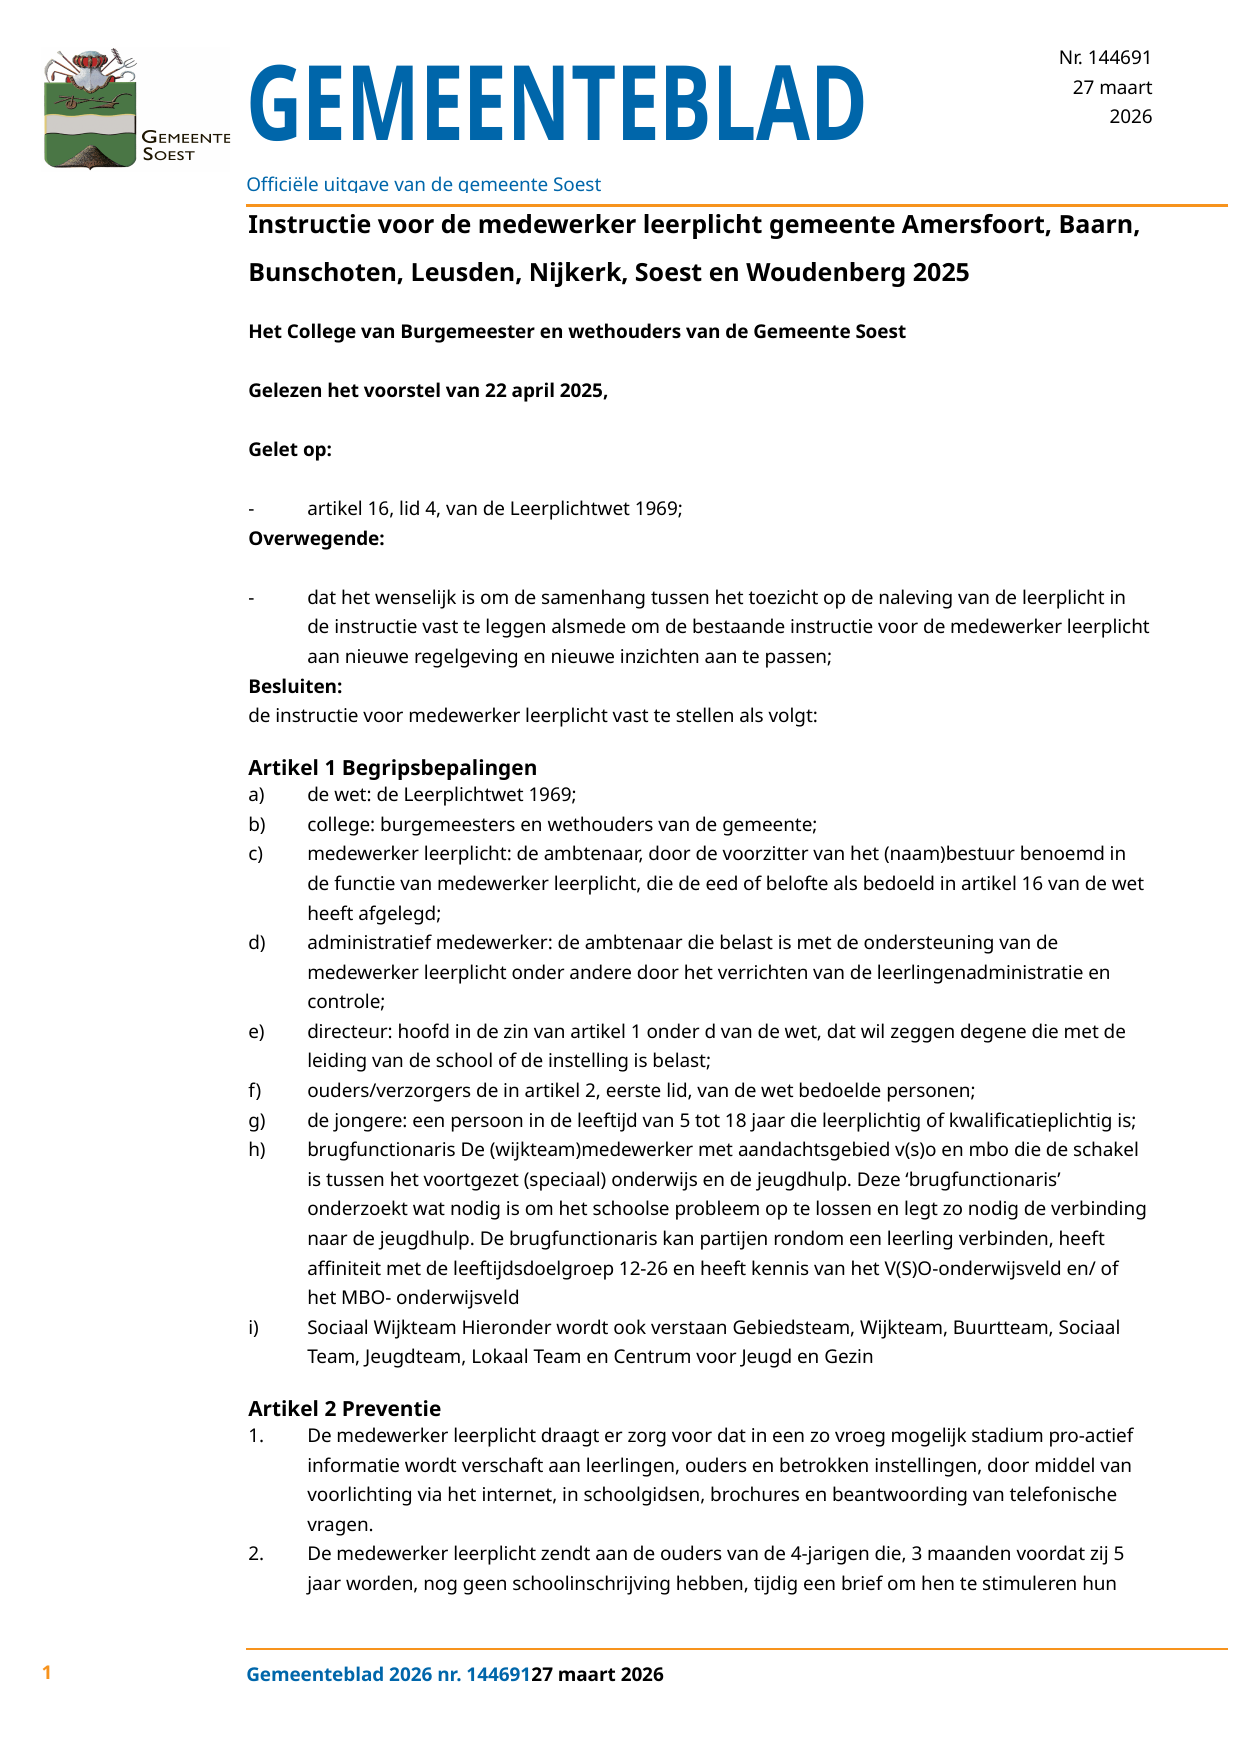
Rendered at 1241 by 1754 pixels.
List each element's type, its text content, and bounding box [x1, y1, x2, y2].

list administratief medewerker: de ambtenaar die belast is met de ondersteuning van de medewerker leerplicht onder andere door het verrichten van de leerlingenadministratie en controle; [248, 929, 1152, 1014]
text Gelezen het voorstel van 22 april 2025, [248, 377, 1152, 403]
text Overwegende: [248, 525, 1152, 551]
text Artikel 2 Preventie [248, 1394, 1152, 1422]
list college: burgemeesters en wethouders van de gemeente; [248, 811, 1152, 837]
text Besluiten: [248, 673, 1152, 699]
list brugfunctionaris De (wijkteam)medewerker met aandachtsgebied v(s)o en mbo die de schakel is tussen het voortgezet (speciaal) onderwijs en de jeugdhulp. Deze ‘brugfunctionaris’ onderzoekt wat nodig is om het schoolse probleem op te lossen en legt zo nodig de verbinding naar de jeugdhulp. De brugfunctionaris kan partijen rondom een leerling verbinden, heeft affiniteit met de leeftijdsdoelgroep 12-26 en heeft kennis van het V(S)O-onderwijsveld en/ of het MBO- onderwijsveld [248, 1136, 1152, 1310]
list medewerker leerplicht: de ambtenaar, door de voorzitter van het (naam)bestuur benoemd in de functie van medewerker leerplicht, die de eed of belofte als bedoeld in artikel 16 van de wet heeft afgelegd; [248, 841, 1152, 925]
list de wet: de Leerplichtwet 1969; [248, 781, 1152, 807]
list artikel 16, lid 4, van de Leerplichtwet 1969; [248, 495, 1152, 521]
text Gelet op: [248, 436, 1152, 462]
picture [41, 47, 231, 172]
text Instructie voor de medewerker leerplicht gemeente Amersfoort, Baarn, Bunschoten, Leusden, Nijkerk, Soest en Woudenberg 2025 [248, 207, 1152, 288]
list De medewerker leerplicht draagt er zorg voor dat in een zo vroeg mogelijk stadium pro-actief informatie wordt verschaft aan leerlingen, ouders en betrokken instellingen, door middel van voorlichting via het internet, in schoolgidsen, brochures en beantwoording van telefonische vragen. [248, 1422, 1152, 1537]
text Artikel 1 Begripsbepalingen [248, 753, 1152, 781]
list ouders/verzorgers de in artikel 2, eerste lid, van de wet bedoelde personen; [248, 1077, 1152, 1103]
list directeur: hoofd in de zin van artikel 1 onder d van de wet, dat wil zeggen degene die met de leiding van de school of de instelling is belast; [248, 1018, 1152, 1073]
text de instructie voor medewerker leerplicht vast te stellen als volgt: [248, 702, 1152, 728]
list Sociaal Wijkteam Hieronder wordt ook verstaan Gebiedsteam, Wijkteam, Buurtteam, Sociaal Team, Jeugdteam, Lokaal Team en Centrum voor Jeugd en Gezin [248, 1314, 1152, 1369]
list dat het wenselijk is om de samenhang tussen het toezicht op de naleving van de leerplicht in de instructie vast te leggen alsmede om de bestaande instructie voor de medewerker leerplicht aan nieuwe regelgeving en nieuwe inzichten aan te passen; [248, 584, 1152, 669]
text Het College van Burgemeester en wethouders van de Gemeente Soest [248, 318, 1152, 344]
list de jongere: een persoon in de leeftijd van 5 tot 18 jaar die leerplichtig of kwalificatieplichtig is; [248, 1107, 1152, 1132]
list De medewerker leerplicht zendt aan de ouders van de 4-jarigen die, 3 maanden voordat zij 5 jaar worden, nog geen schoolinschrijving hebben, tijdig een brief om hen te stimuleren hun [248, 1541, 1152, 1596]
